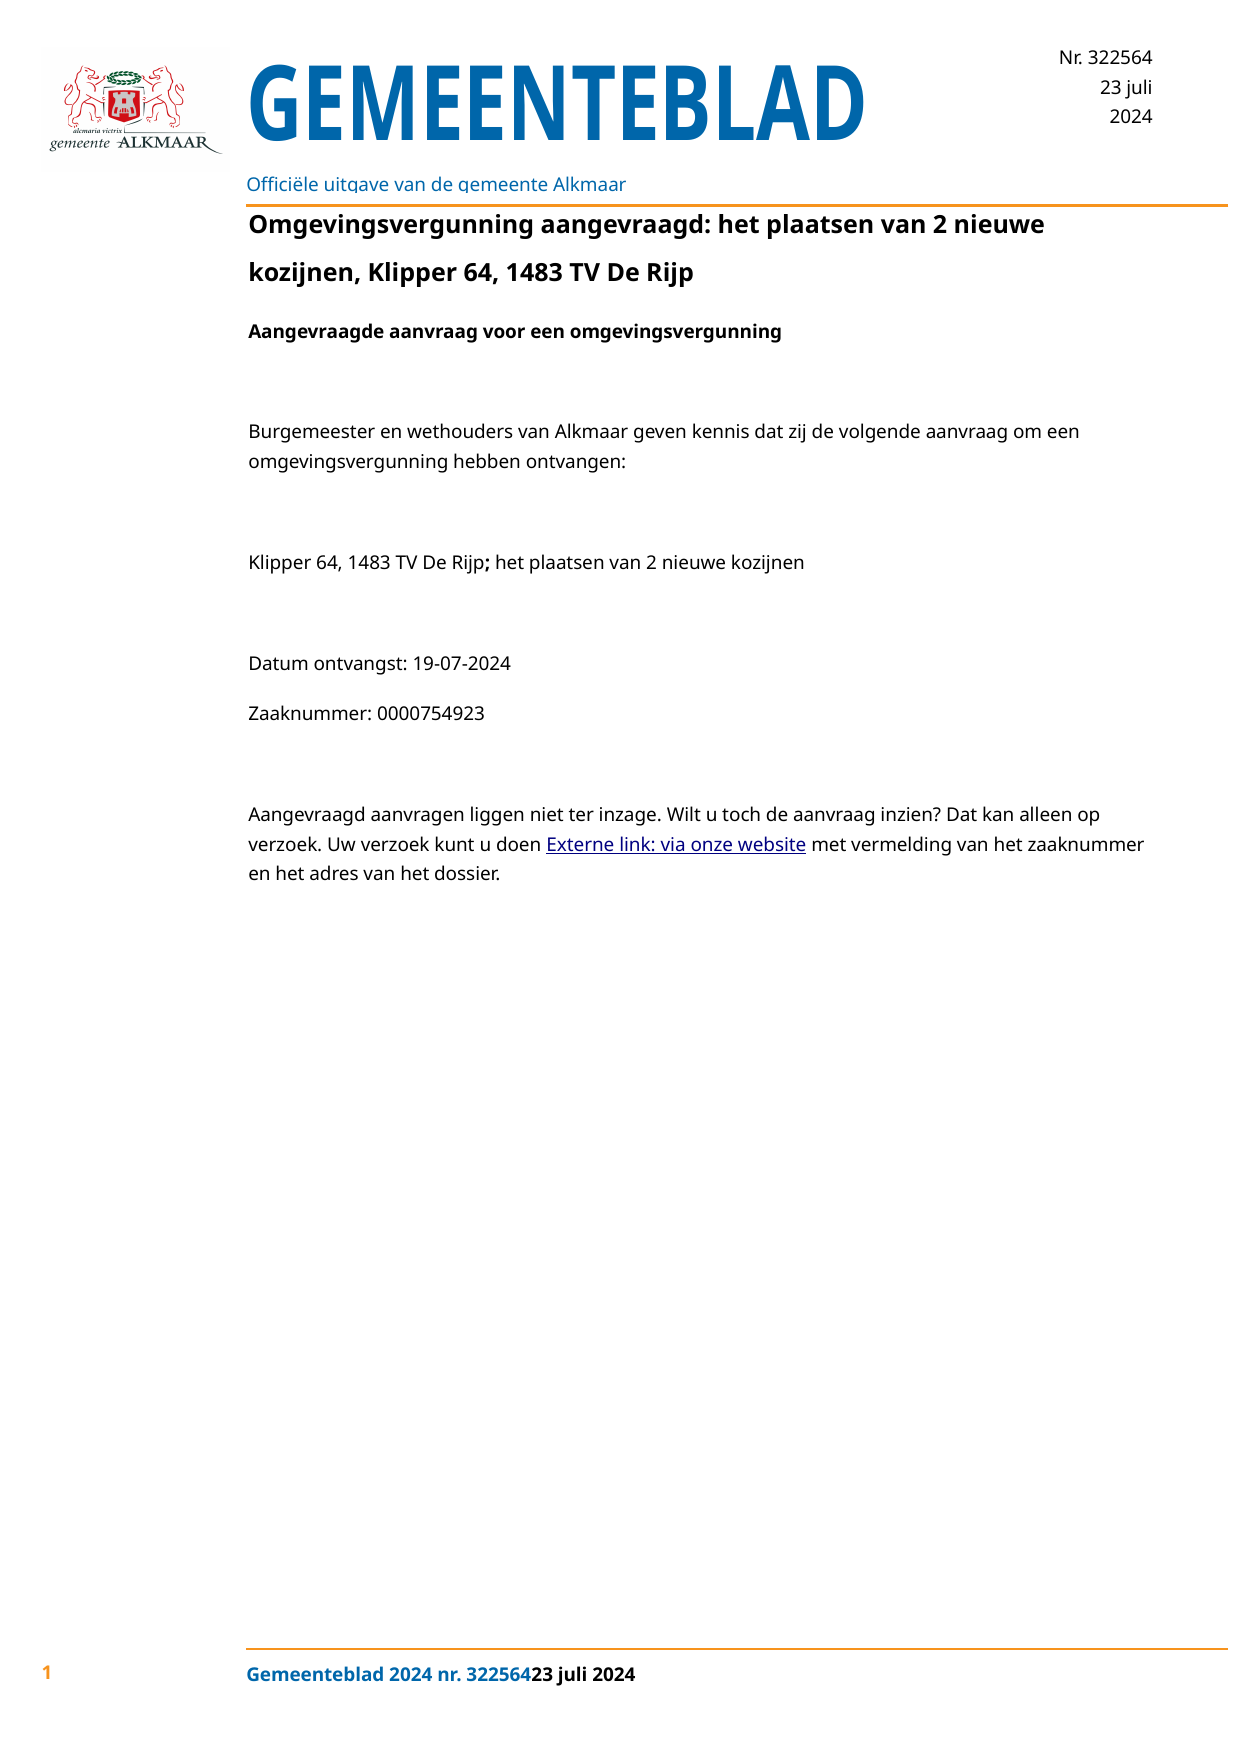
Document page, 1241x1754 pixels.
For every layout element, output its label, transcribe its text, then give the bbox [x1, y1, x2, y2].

text Datum ontvangst: 19-07-2024 [248, 650, 1152, 676]
text Aangevraagd aanvragen liggen niet ter inzage. Wilt u toch de aanvraag inzien? Dat kan alleen op verzoek. Uw verzoek kunt u doen Externe link: via onze website met vermelding van het zaaknummer en het adres van het dossier. [248, 801, 1152, 886]
text Aangevraagde aanvraag voor een omgevingsvergunning [248, 318, 1152, 344]
text Zaaknummer: 0000754923 [248, 700, 1152, 726]
picture [41, 47, 231, 172]
text Burgemeester en wethouders van Alkmaar geven kennis dat zij de volgende aanvraag om een omgevingsvergunning hebben ontvangen: [248, 419, 1152, 474]
text Klipper 64, 1483 TV De Rijp; het plaatsen van 2 nieuwe kozijnen [248, 549, 1152, 575]
text Omgevingsvergunning aangevraagd: het plaatsen van 2 nieuwe kozijnen, Klipper 64, 1483 TV De Rijp [248, 207, 1152, 288]
